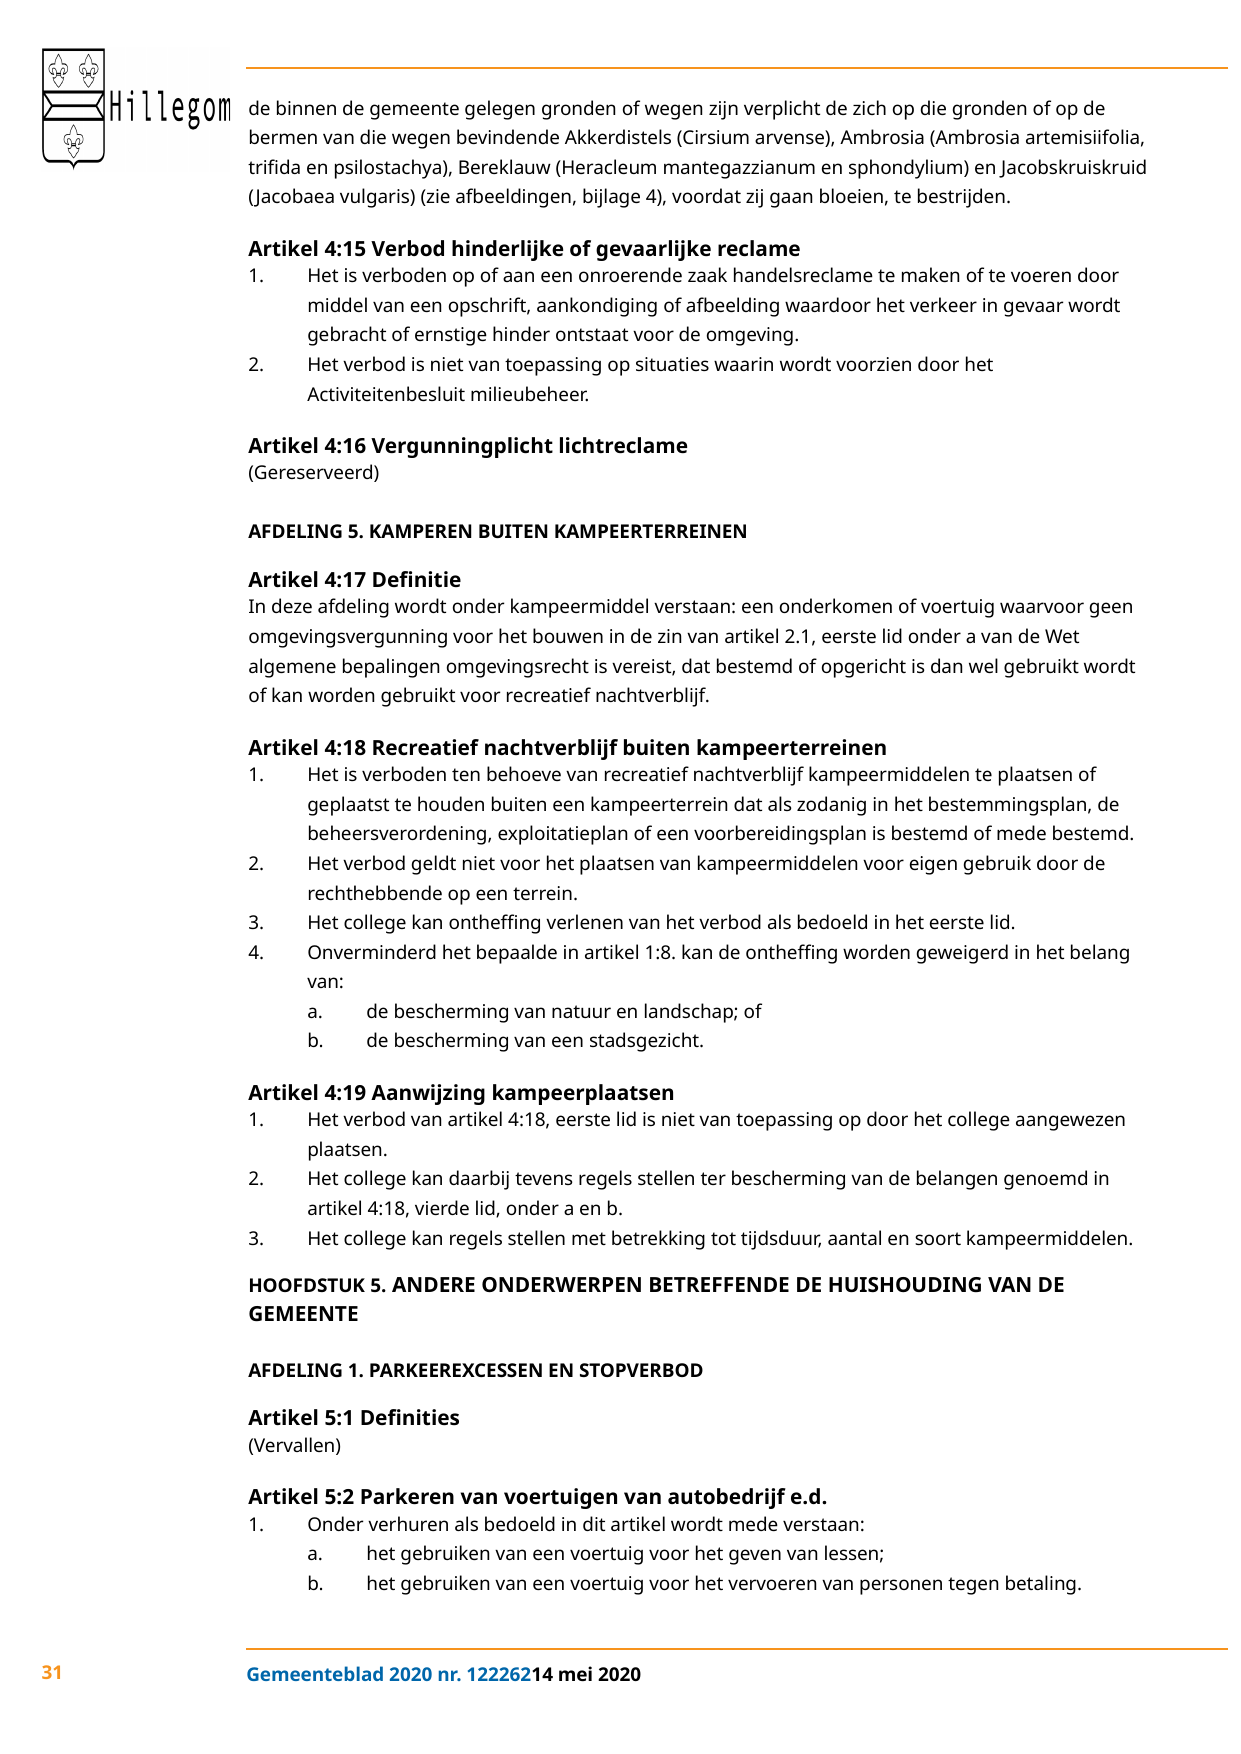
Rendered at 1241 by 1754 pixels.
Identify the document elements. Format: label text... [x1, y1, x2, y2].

list Onder verhuren als bedoeld in dit artikel wordt mede verstaan: [248, 1511, 1152, 1536]
text (Gereserveerd) [248, 459, 1152, 485]
text Artikel 4:18 Recreatief nachtverblijf buiten kampeerterreinen [248, 733, 1152, 761]
list Het college kan daarbij tevens regels stellen ter bescherming van de belangen genoemd in artikel 4:18, vierde lid, onder a en b. [248, 1166, 1152, 1221]
list het gebruiken van een voertuig voor het geven van lessen; [307, 1540, 1152, 1566]
list Het college kan regels stellen met betrekking tot tijdsduur, aantal en soort kampeermiddelen. [248, 1225, 1152, 1251]
text Artikel 5:1 Definities [248, 1403, 1152, 1432]
text Artikel 4:19 Aanwijzing kampeerplaatsen [248, 1078, 1152, 1106]
text Artikel 4:17 Definitie [248, 565, 1152, 594]
text HOOFDSTUK 5. ANDERE ONDERWERPEN BETREFFENDE DE HUISHOUDING VAN DE GEMEENTE [248, 1270, 1152, 1327]
list Het is verboden ten behoeve van recreatief nachtverblijf kampeermiddelen te plaatsen of geplaatst te houden buiten een kampeerterrein dat als zodanig in het bestemmingsplan, de beheersverordening, exploitatieplan of een voorbereidingsplan is bestemd of mede bestemd. [248, 761, 1152, 846]
text (Vervallen) [248, 1432, 1152, 1458]
list Het is verboden op of aan een onroerende zaak handelsreclame te maken of te voeren door middel van een opschrift, aankondiging of afbeelding waardoor het verkeer in gevaar wordt gebracht of ernstige hinder ontstaat voor de omgeving. [248, 262, 1152, 347]
text Artikel 5:2 Parkeren van voertuigen van autobedrijf e.d. [248, 1482, 1152, 1511]
list Onverminderd het bepaalde in artikel 1:8. kan de ontheffing worden geweigerd in het belang van: [248, 939, 1152, 994]
list Het verbod is niet van toepassing op situaties waarin wordt voorzien door het Activiteitenbesluit milieubeheer. [248, 351, 1152, 406]
text Artikel 4:16 Vergunningplicht lichtreclame [248, 431, 1152, 459]
picture [41, 47, 231, 172]
list Het college kan ontheffing verlenen van het verbod als bedoeld in het eerste lid. [248, 909, 1152, 935]
text AFDELING 1. PARKEEREXCESSEN EN STOPVERBOD [248, 1357, 1152, 1383]
text de binnen de gemeente gelegen gronden of wegen zijn verplicht de zich op die gronden of op de bermen van die wegen bevindende Akkerdistels (Cirsium arvense), Ambrosia (Ambrosia artemisiifolia, trifida en psilostachya), Bereklauw (Heracleum mantegazzianum en sphondylium) en Jacobskruiskruid (Jacobaea vulgaris) (zie afbeeldingen, bijlage 4), voordat zij gaan bloeien, te bestrijden. [248, 95, 1152, 209]
list de bescherming van een stadsgezicht. [307, 1028, 1152, 1053]
text Artikel 4:15 Verbod hinderlijke of gevaarlijke reclame [248, 234, 1152, 262]
list de bescherming van natuur en landschap; of [307, 998, 1152, 1024]
text In deze afdeling wordt onder kampeermiddel verstaan: een onderkomen of voertuig waarvoor geen omgevingsvergunning voor het bouwen in de zin van artikel 2.1, eerste lid onder a van de Wet algemene bepalingen omgevingsrecht is vereist, dat bestemd of opgericht is dan wel gebruikt wordt of kan worden gebruikt voor recreatief nachtverblijf. [248, 594, 1152, 708]
list Het verbod geldt niet voor het plaatsen van kampeermiddelen voor eigen gebruik door de rechthebbende op een terrein. [248, 850, 1152, 905]
list het gebruiken van een voertuig voor het vervoeren van personen tegen betaling. [307, 1570, 1152, 1596]
list Het verbod van artikel 4:18, eerste lid is niet van toepassing op door het college aangewezen plaatsen. [248, 1106, 1152, 1162]
text AFDELING 5. KAMPEREN BUITEN KAMPEERTERREINEN [248, 519, 1152, 544]
